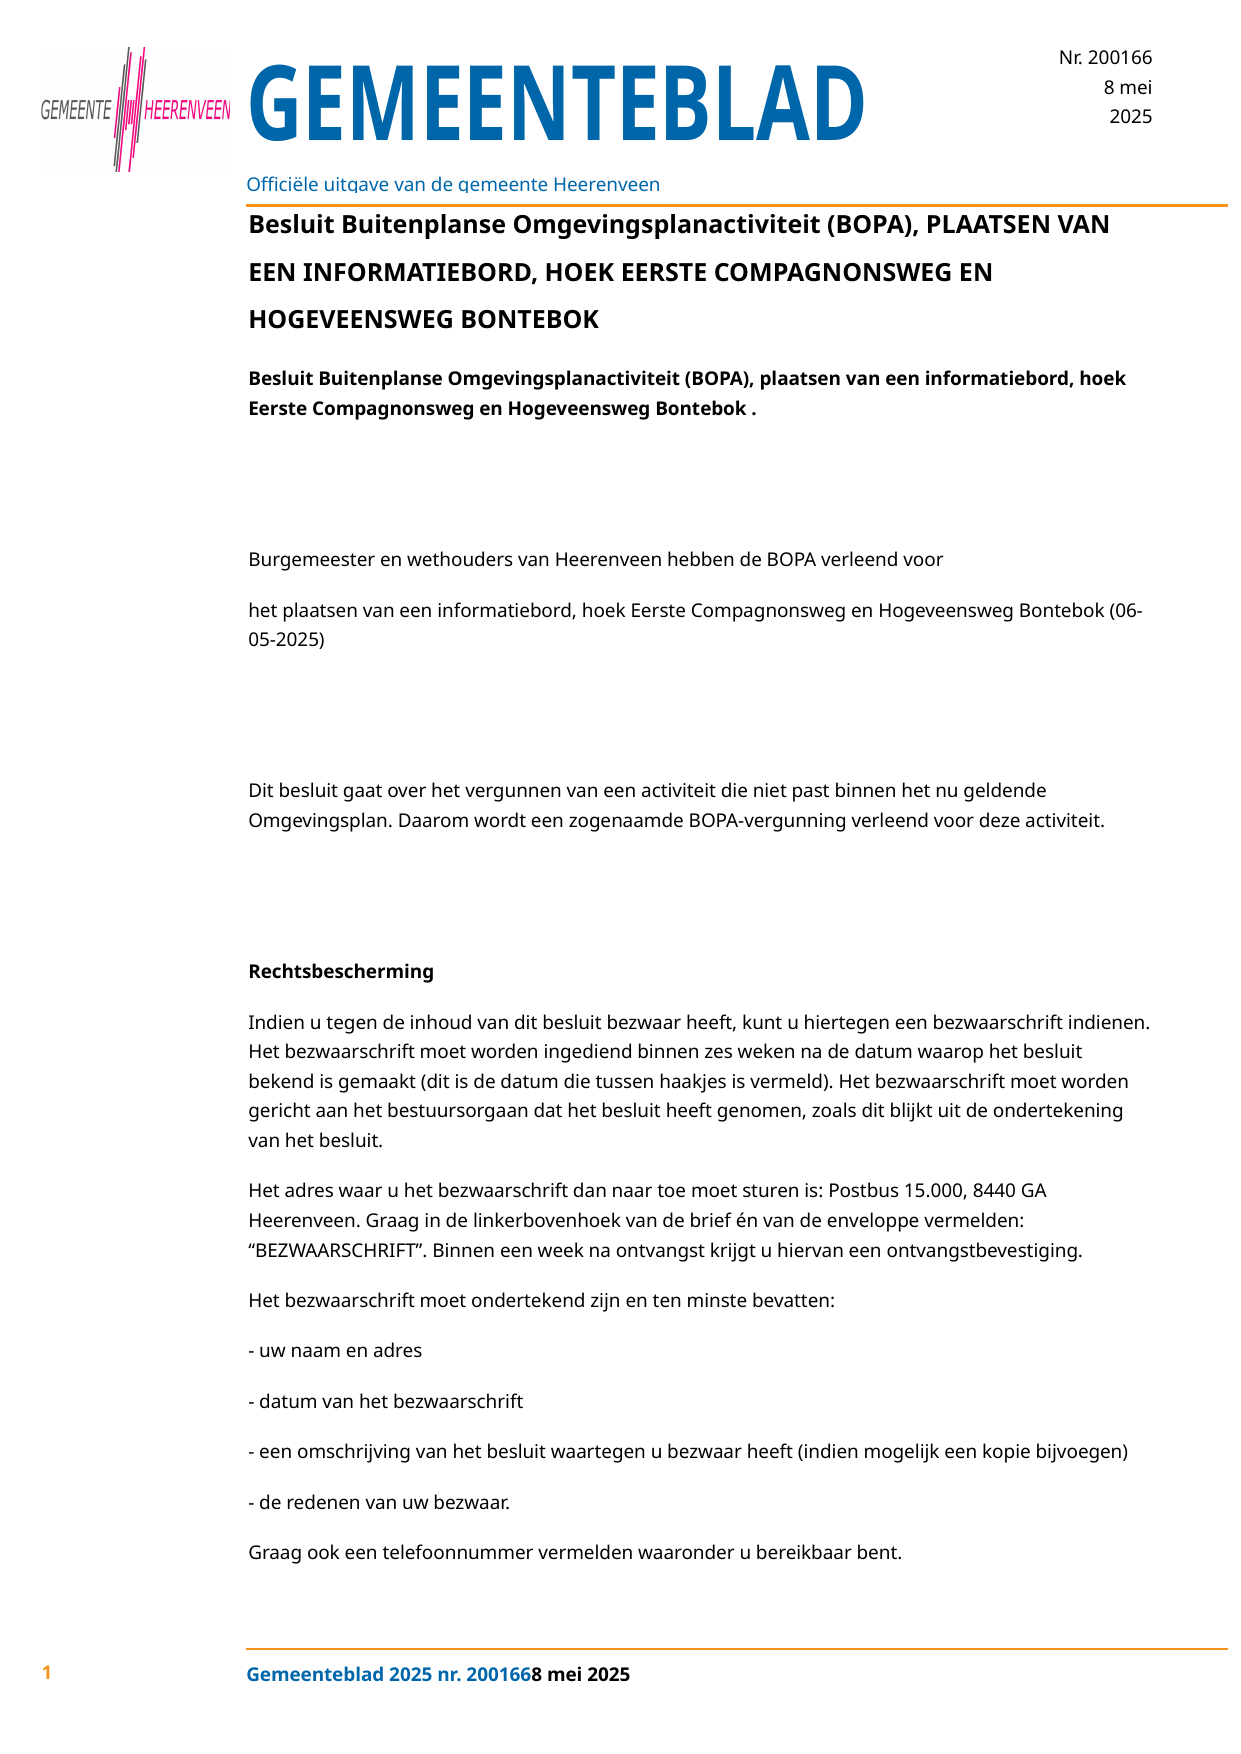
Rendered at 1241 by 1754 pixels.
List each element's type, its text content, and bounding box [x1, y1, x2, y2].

text Dit besluit gaat over het vergunnen van een activiteit die niet past binnen het nu geldende Omgevingsplan. Daarom wordt een zogenaamde BOPA-vergunning verleend voor deze activiteit. [248, 778, 1152, 833]
text het plaatsen van een informatiebord, hoek Eerste Compagnonsweg en Hogeveensweg Bontebok (06-05-2025) [248, 597, 1152, 652]
text Graag ook een telefoonnummer vermelden waaronder u bereikbaar bent. [248, 1539, 1152, 1565]
text - datum van het bezwaarschrift [248, 1388, 1152, 1414]
text Rechtsbescherming [248, 958, 1152, 984]
text Het bezwaarschrift moet ondertekend zijn en ten minste bevatten: [248, 1287, 1152, 1313]
text Besluit Buitenplanse Omgevingsplanactiviteit (BOPA), PLAATSEN VAN EEN INFORMATIEBORD, HOEK EERSTE COMPAGNONSWEG EN HOGEVEENSWEG BONTEBOK [248, 207, 1152, 336]
text Indien u tegen de inhoud van dit besluit bezwaar heeft, kunt u hiertegen een bezwaarschrift indienen. Het bezwaarschrift moet worden ingediend binnen zes weken na de datum waarop het besluit bekend is gemaakt (dit is de datum die tussen haakjes is vermeld). Het bezwaarschrift moet worden gericht aan het bestuursorgaan dat het besluit heeft genomen, zoals dit blijkt uit de ondertekening van het besluit. [248, 1009, 1152, 1153]
text Burgemeester en wethouders van Heerenveen hebben de BOPA verleend voor [248, 546, 1152, 572]
text - de redenen van uw bezwaar. [248, 1489, 1152, 1514]
text Het adres waar u het bezwaarschrift dan naar toe moet sturen is: Postbus 15.000, 8440 GA Heerenveen. Graag in de linkerbovenhoek van de brief én van de enveloppe vermelden: “BEZWAARSCHRIFT”. Binnen een week na ontvangst krijgt u hiervan een ontvangstbevestiging. [248, 1178, 1152, 1262]
text Besluit Buitenplanse Omgevingsplanactiviteit (BOPA), plaatsen van een informatiebord, hoek Eerste Compagnonsweg en Hogeveensweg Bontebok . [248, 366, 1152, 421]
text - uw naam en adres [248, 1338, 1152, 1363]
text - een omschrijving van het besluit waartegen u bezwaar heeft (indien mogelijk een kopie bijvoegen) [248, 1438, 1152, 1464]
picture [41, 47, 231, 172]
